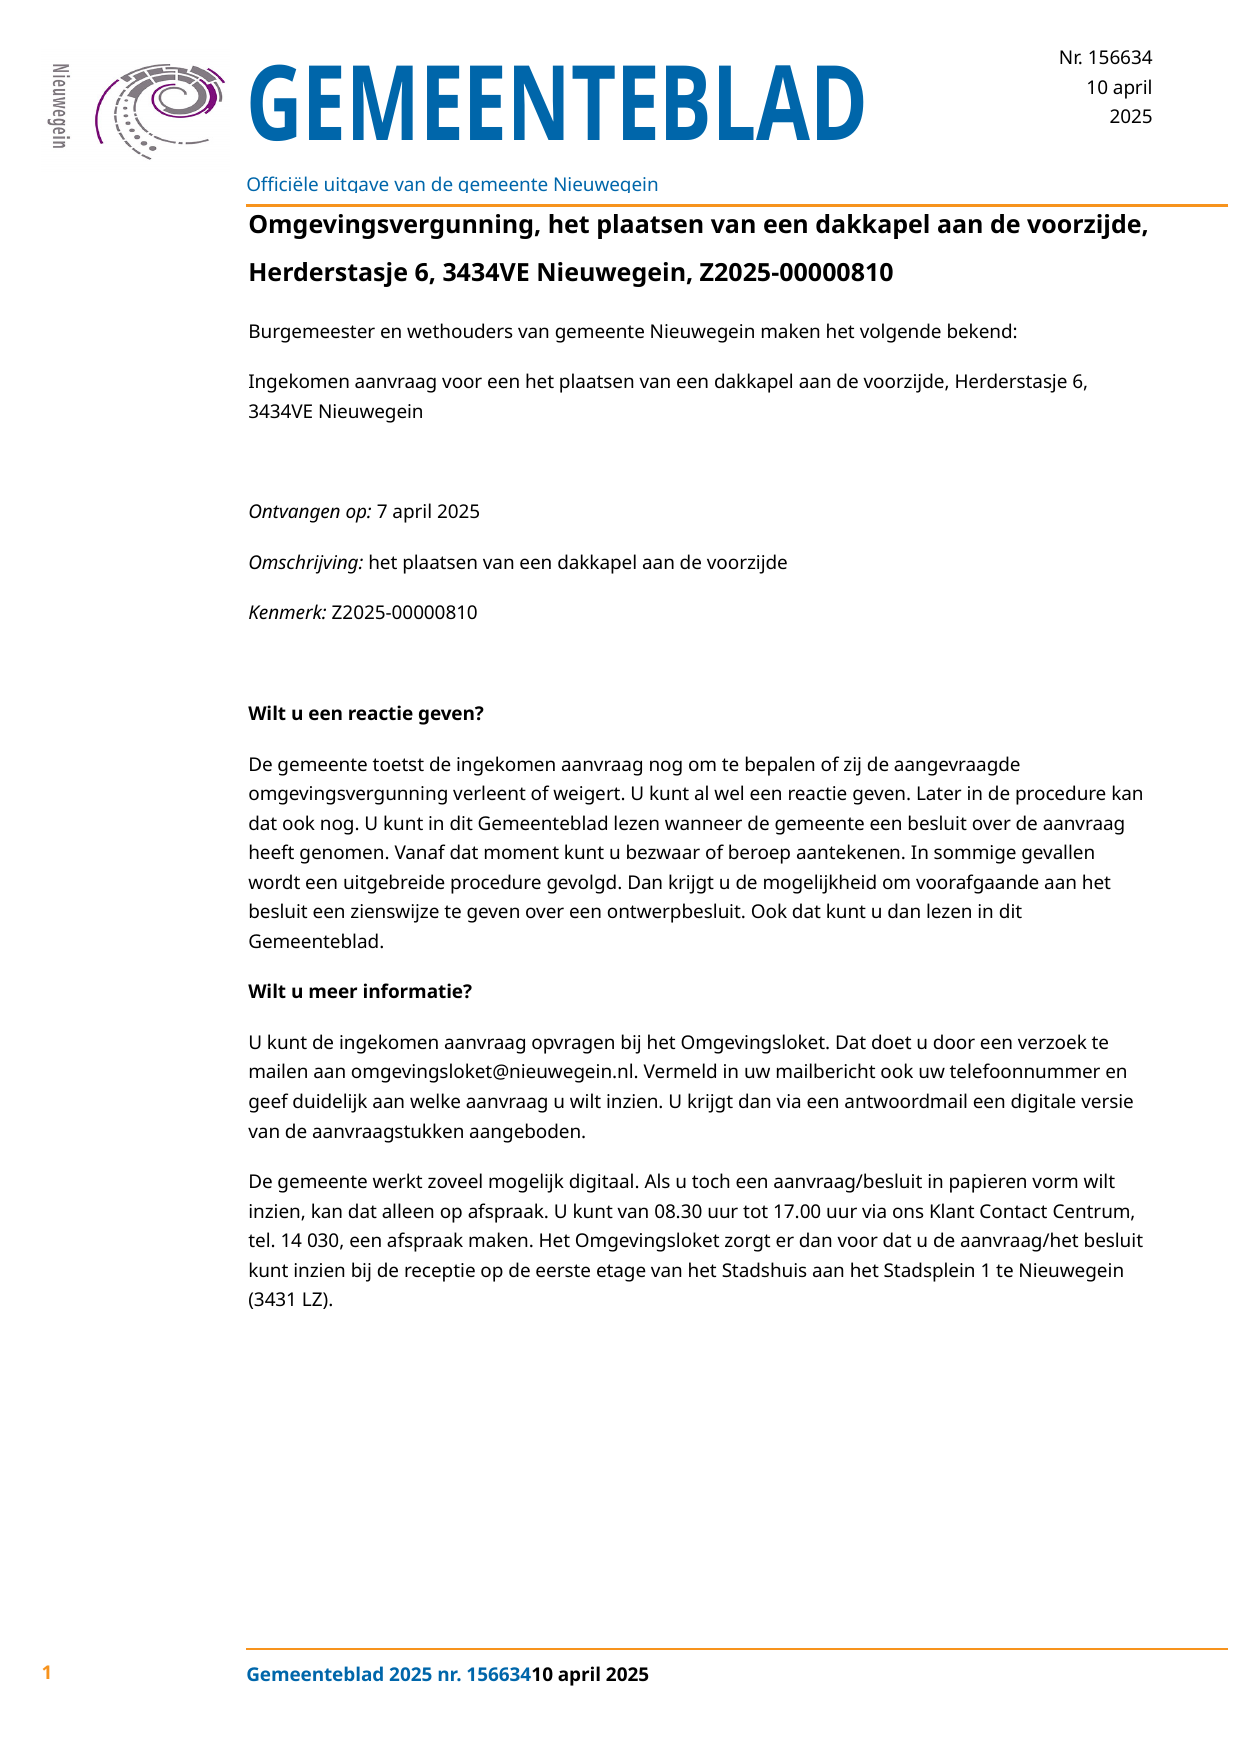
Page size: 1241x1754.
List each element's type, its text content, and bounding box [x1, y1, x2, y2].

picture [41, 47, 231, 172]
text De gemeente werkt zoveel mogelijk digitaal. Als u toch een aanvraag/besluit in papieren vorm wilt inzien, kan dat alleen op afspraak. U kunt van 08.30 uur tot 17.00 uur via ons Klant Contact Centrum, tel. 14 030, een afspraak maken. Het Omgevingsloket zorgt er dan voor dat u de aanvraag/het besluit kunt inzien bij de receptie op de eerste etage van het Stadshuis aan het Stadsplein 1 te Nieuwegein (3431 LZ). [248, 1168, 1152, 1312]
text Kenmerk: Z2025-00000810 [248, 599, 1152, 625]
text Ontvangen op: 7 april 2025 [248, 499, 1152, 524]
text U kunt de ingekomen aanvraag opvragen bij het Omgevingsloket. Dat doet u door een verzoek te mailen aan omgevingsloket@nieuwegein.nl. Vermeld in uw mailbericht ook uw telefoonnummer en geef duidelijk aan welke aanvraag u wilt inzien. U krijgt dan via een antwoordmail een digitale versie van de aanvraagstukken aangeboden. [248, 1029, 1152, 1144]
text Omschrijving: het plaatsen van een dakkapel aan de voorzijde [248, 549, 1152, 575]
text Omgevingsvergunning, het plaatsen van een dakkapel aan de voorzijde, Herderstasje 6, 3434VE Nieuwegein, Z2025-00000810 [248, 207, 1152, 288]
text De gemeente toetst de ingekomen aanvraag nog om te bepalen of zij de aangevraagde omgevingsvergunning verleent of weigert. U kunt al wel een reactie geven. Later in de procedure kan dat ook nog. U kunt in dit Gemeenteblad lezen wanneer de gemeente een besluit over de aanvraag heeft genomen. Vanaf dat moment kunt u bezwaar of beroep aantekenen. In sommige gevallen wordt een uitgebreide procedure gevolgd. Dan krijgt u de mogelijkheid om voorafgaande aan het besluit een zienswijze te geven over een ontwerpbesluit. Ook dat kunt u dan lezen in dit Gemeenteblad. [248, 751, 1152, 954]
text Burgemeester en wethouders van gemeente Nieuwegein maken het volgende bekend: [248, 318, 1152, 344]
text Wilt u een reactie geven? [248, 700, 1152, 726]
text Wilt u meer informatie? [248, 979, 1152, 1004]
text Ingekomen aanvraag voor een het plaatsen van een dakkapel aan de voorzijde, Herderstasje 6, 3434VE Nieuwegein [248, 368, 1152, 424]
